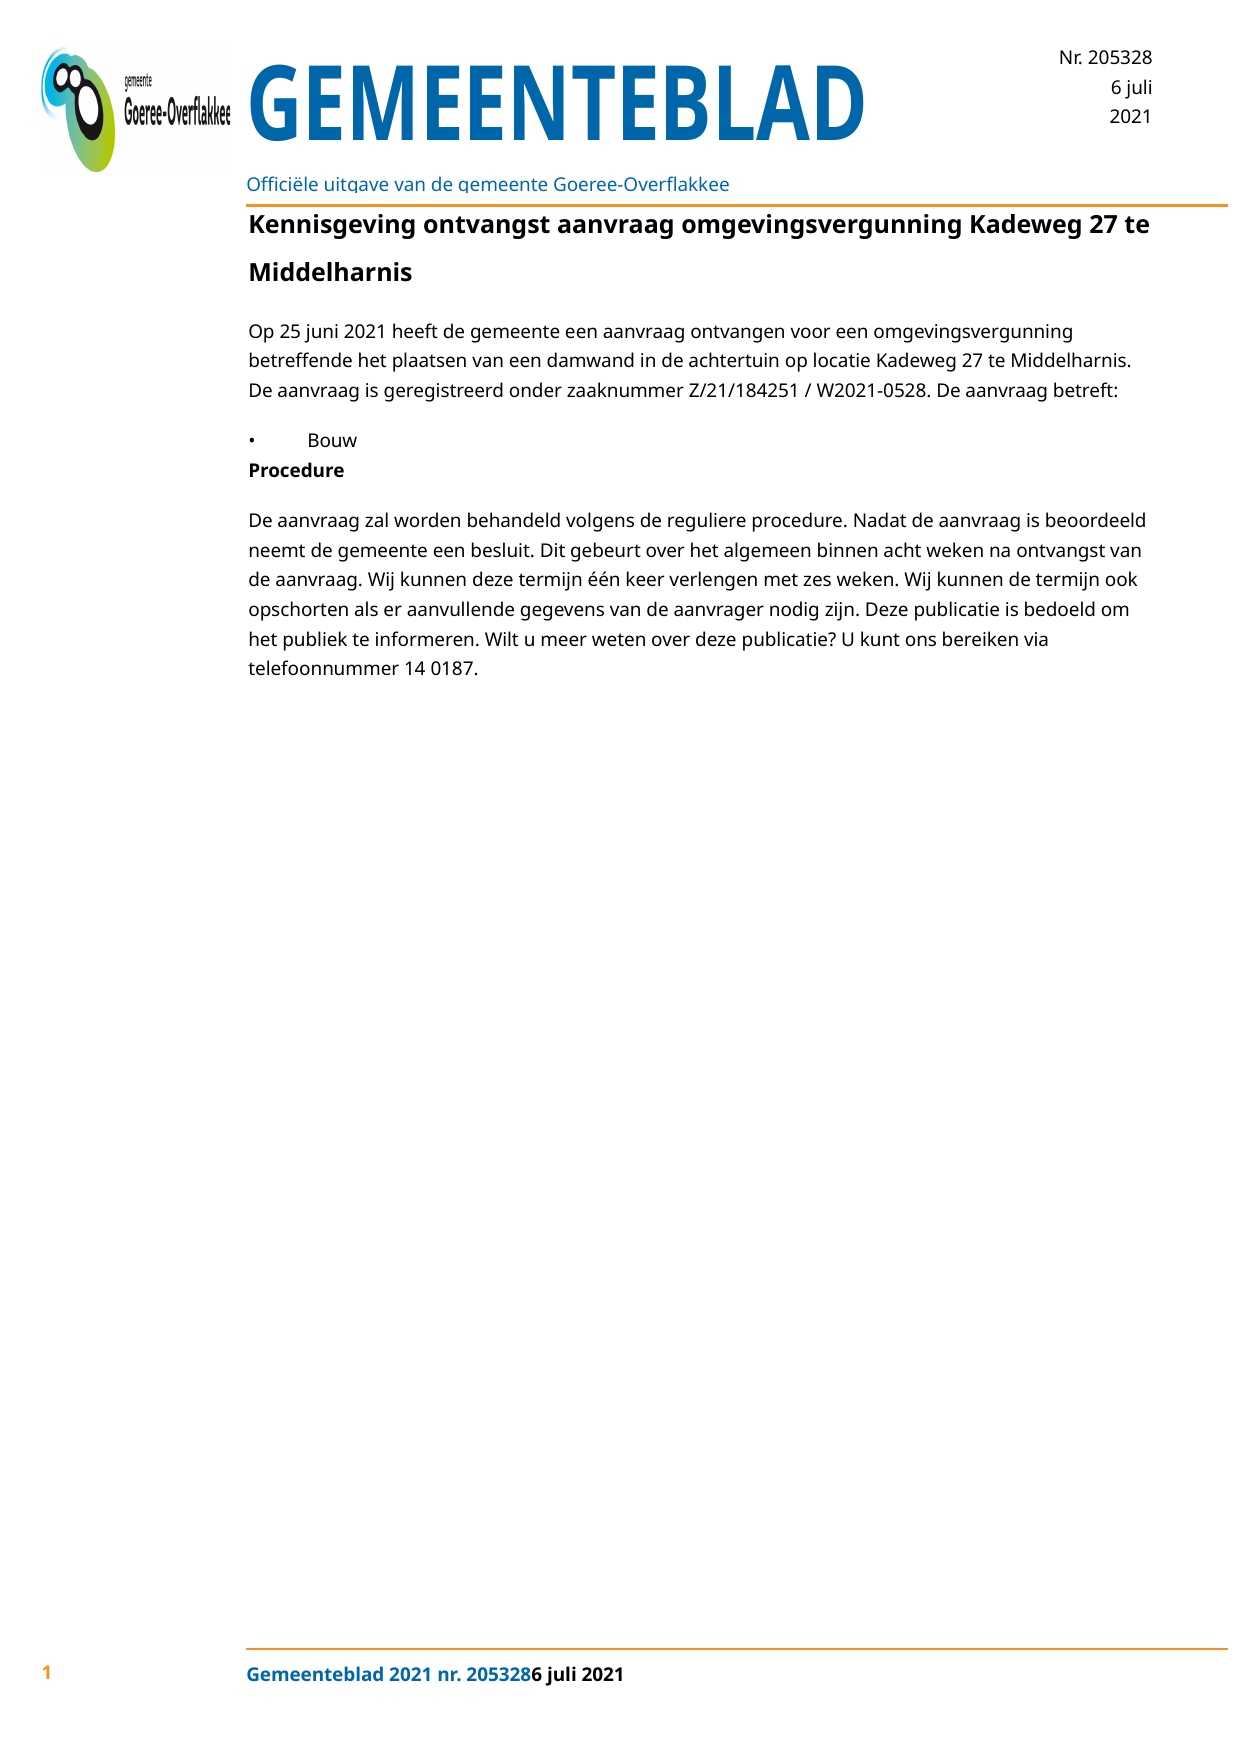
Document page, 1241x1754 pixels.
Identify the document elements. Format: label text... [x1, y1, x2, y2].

picture [41, 47, 231, 172]
list Bouw [248, 427, 1152, 453]
text Kennisgeving ontvangst aanvraag omgevingsvergunning Kadeweg 27 te Middelharnis [248, 207, 1152, 288]
text Procedure [248, 457, 1152, 483]
text De aanvraag zal worden behandeld volgens de reguliere procedure. Nadat de aanvraag is beoordeeld neemt de gemeente een besluit. Dit gebeurt over het algemeen binnen acht weken na ontvangst van de aanvraag. Wij kunnen deze termijn één keer verlengen met zes weken. Wij kunnen de termijn ook opschorten als er aanvullende gegevens van de aanvrager nodig zijn. Deze publicatie is bedoeld om het publiek te informeren. Wilt u meer weten over deze publicatie? U kunt ons bereiken via telefoonnummer 14 0187. [248, 507, 1152, 681]
text Op 25 juni 2021 heeft de gemeente een aanvraag ontvangen voor een omgevingsvergunning betreffende het plaatsen van een damwand in de achtertuin op locatie Kadeweg 27 te Middelharnis. De aanvraag is geregistreerd onder zaaknummer Z/21/184251 / W2021-0528. De aanvraag betreft: [248, 318, 1152, 403]
